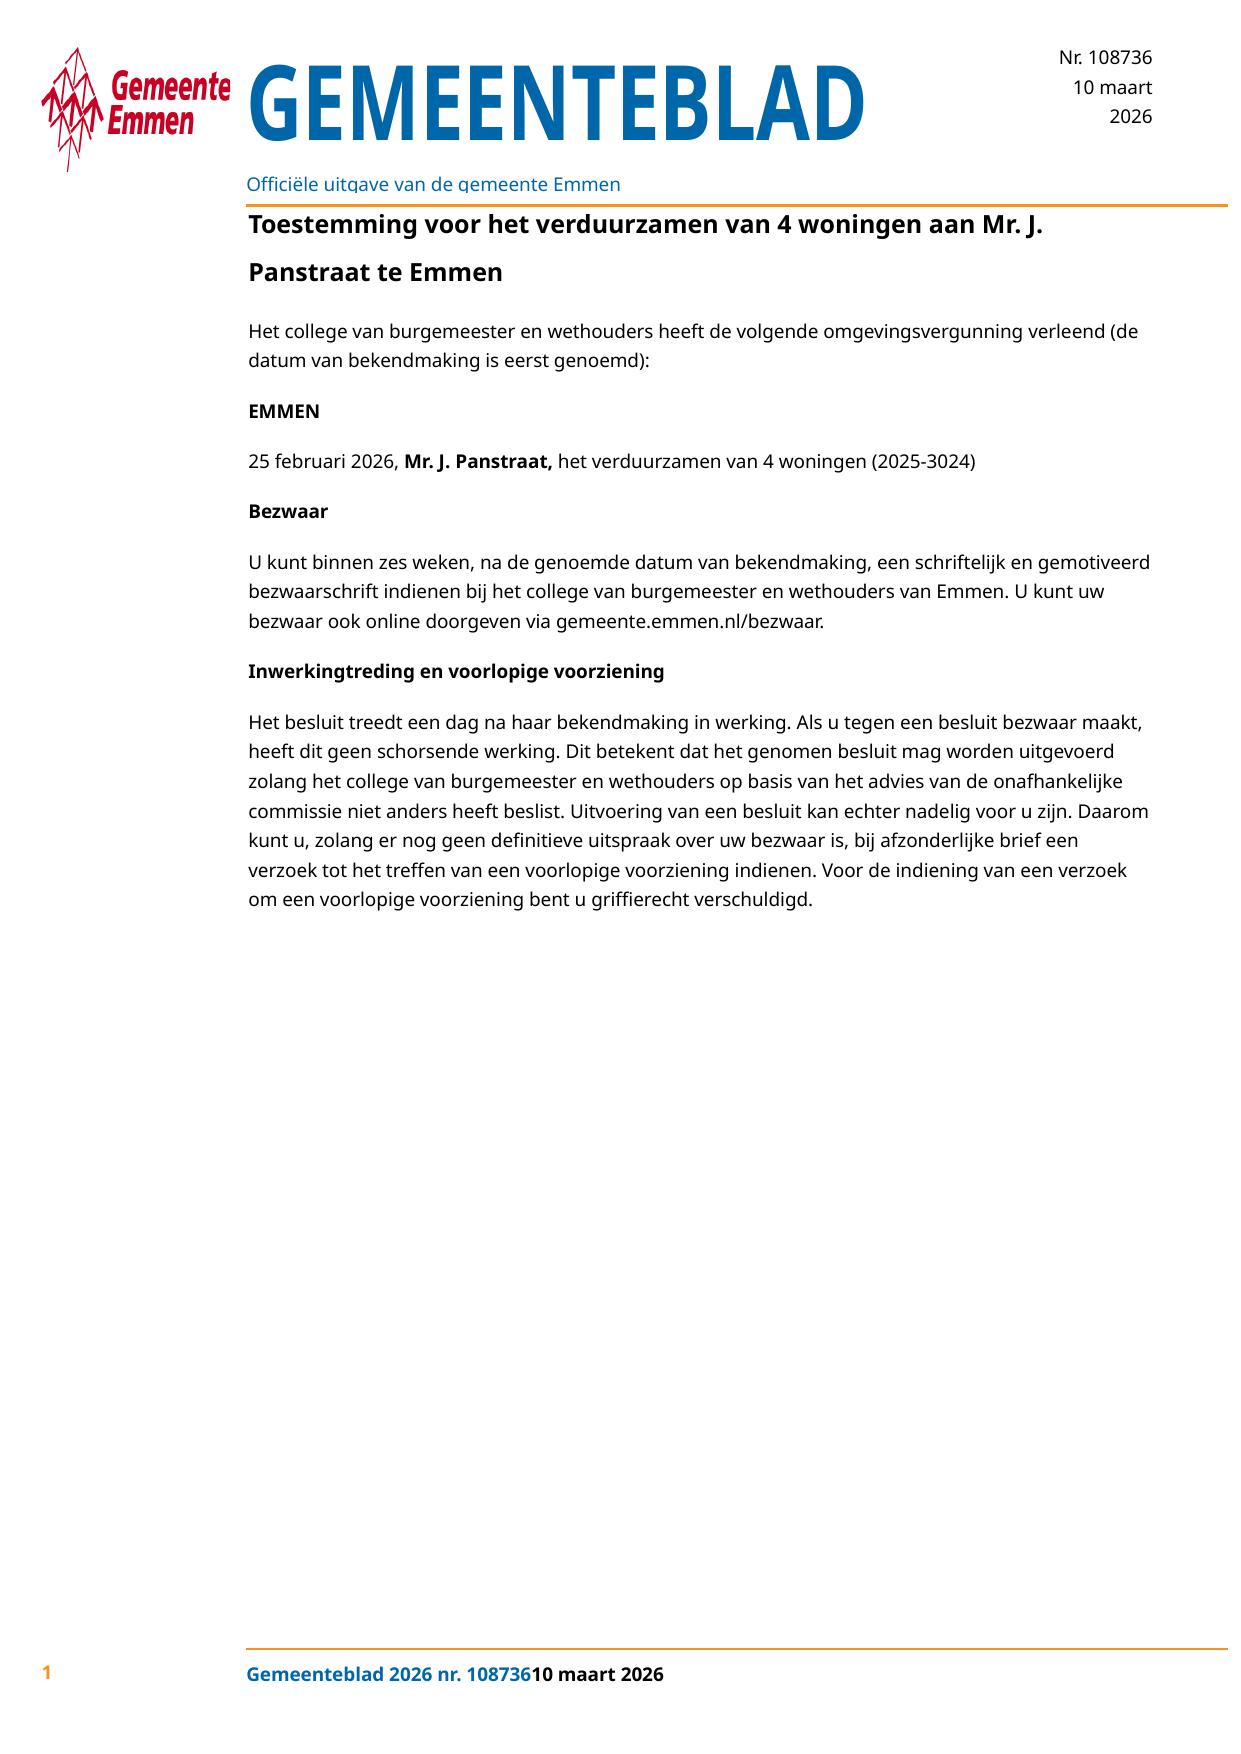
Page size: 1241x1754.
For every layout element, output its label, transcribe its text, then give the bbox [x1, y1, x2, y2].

text Inwerkingtreding en voorlopige voorziening [248, 659, 1152, 684]
text Het college van burgemeester en wethouders heeft de volgende omgevingsvergunning verleend (de datum van bekendmaking is eerst genoemd): [248, 318, 1152, 373]
text Bezwaar [248, 499, 1152, 524]
text U kunt binnen zes weken, na de genoemde datum van bekendmaking, een schriftelijk en gemotiveerd bezwaarschrift indienen bij het college van burgemeester en wethouders van Emmen. U kunt uw bezwaar ook online doorgeven via gemeente.emmen.nl/bezwaar. [248, 549, 1152, 634]
text Het besluit treedt een dag na haar bekendmaking in werking. Als u tegen een besluit bezwaar maakt, heeft dit geen schorsende werking. Dit betekent dat het genomen besluit mag worden uitgevoerd zolang het college van burgemeester en wethouders op basis van het advies van de onafhankelijke commissie niet anders heeft beslist. Uitvoering van een besluit kan echter nadelig voor u zijn. Daarom kunt u, zolang er nog geen definitieve uitspraak over uw bezwaar is, bij afzonderlijke brief een verzoek tot het treffen van een voorlopige voorziening indienen. Voor de indiening van een verzoek om een voorlopige voorziening bent u griffierecht verschuldigd. [248, 709, 1152, 912]
text Toestemming voor het verduurzamen van 4 woningen aan Mr. J. Panstraat te Emmen [248, 207, 1152, 288]
picture [41, 47, 231, 172]
text EMMEN [248, 398, 1152, 424]
text 25 februari 2026, Mr. J. Panstraat, het verduurzamen van 4 woningen (2025-3024) [248, 448, 1152, 474]
